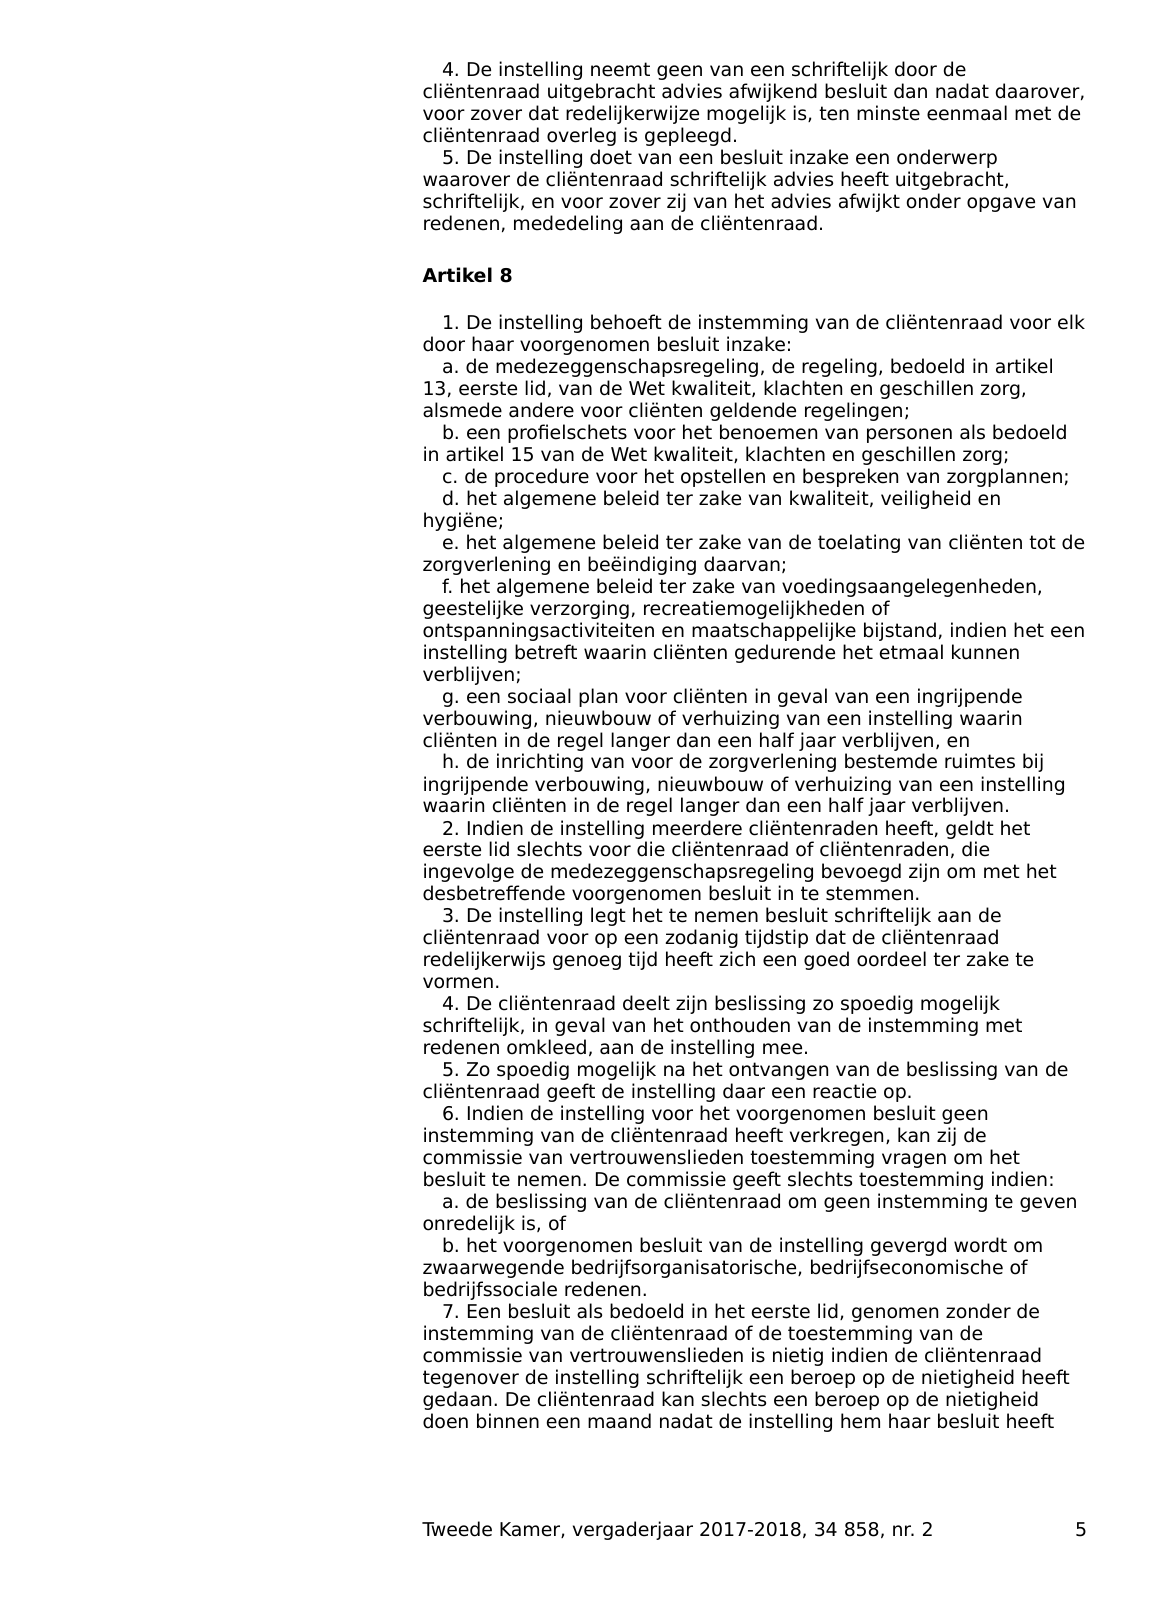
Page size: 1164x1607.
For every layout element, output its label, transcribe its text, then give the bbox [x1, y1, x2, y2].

text a. de medezeggenschapsregeling, de regeling, bedoeld in artikel 13, eerste lid, van de Wet kwaliteit, klachten en geschillen zorg, alsmede andere voor cliënten geldende regelingen; [422, 356, 1087, 422]
text 3. De instelling legt het te nemen besluit schriftelijk aan de cliëntenraad voor op een zodanig tijdstip dat de cliëntenraad redelijkerwijs genoeg tijd heeft zich een goed oordeel ter zake te vormen. [422, 905, 1087, 993]
subtitle Artikel 8 [422, 265, 1087, 287]
text 7. Een besluit als bedoeld in het eerste lid, genomen zonder de instemming van de cliëntenraad of de toestemming van de commissie van vertrouwenslieden is nietig indien de cliëntenraad tegenover de instelling schriftelijk een beroep op de nietigheid heeft gedaan. De cliëntenraad kan slechts een beroep op de nietigheid doen binnen een maand nadat de instelling hem haar besluit heeft [422, 1301, 1087, 1433]
text b. het voorgenomen besluit van de instelling gevergd wordt om zwaarwegende bedrijfsorganisatorische, bedrijfseconomische of bedrijfssociale redenen. [422, 1235, 1087, 1301]
text 5. Zo spoedig mogelijk na het ontvangen van de beslissing van de cliëntenraad geeft de instelling daar een reactie op. [422, 1059, 1087, 1103]
text e. het algemene beleid ter zake van de toelating van cliënten tot de zorgverlening en beëindiging daarvan; [422, 532, 1087, 576]
text h. de inrichting van voor de zorgverlening bestemde ruimtes bij ingrijpende verbouwing, nieuwbouw of verhuizing van een instelling waarin cliënten in de regel langer dan een half jaar verblijven. [422, 751, 1087, 817]
text 4. De cliëntenraad deelt zijn beslissing zo spoedig mogelijk schriftelijk, in geval van het onthouden van de instemming met redenen omkleed, aan de instelling mee. [422, 993, 1087, 1059]
text b. een profielschets voor het benoemen van personen als bedoeld in artikel 15 van de Wet kwaliteit, klachten en geschillen zorg; [422, 422, 1087, 466]
text g. een sociaal plan voor cliënten in geval van een ingrijpende verbouwing, nieuwbouw of verhuizing van een instelling waarin cliënten in de regel langer dan een half jaar verblijven, en [422, 686, 1087, 751]
text 2. Indien de instelling meerdere cliëntenraden heeft, geldt het eerste lid slechts voor die cliëntenraad of cliëntenraden, die ingevolge de medezeggenschapsregeling bevoegd zijn om met het desbetreffende voorgenomen besluit in te stemmen. [422, 817, 1087, 905]
text 1. De instelling behoeft de instemming van de cliëntenraad voor elk door haar voorgenomen besluit inzake: [422, 312, 1087, 356]
text c. de procedure voor het opstellen en bespreken van zorgplannen; [422, 466, 1087, 488]
text a. de beslissing van de cliëntenraad om geen instemming te geven onredelijk is, of [422, 1191, 1087, 1235]
text 4. De instelling neemt geen van een schriftelijk door de cliëntenraad uitgebracht advies afwijkend besluit dan nadat daarover, voor zover dat redelijkerwijze mogelijk is, ten minste eenmaal met de cliëntenraad overleg is gepleegd. [422, 59, 1087, 147]
text f. het algemene beleid ter zake van voedingsaangelegenheden, geestelijke verzorging, recreatiemogelijkheden of ontspanningsactiviteiten en maatschappelijke bijstand, indien het een instelling betreft waarin cliënten gedurende het etmaal kunnen verblijven; [422, 576, 1087, 686]
text d. het algemene beleid ter zake van kwaliteit, veiligheid en hygiëne; [422, 488, 1087, 532]
text 5. De instelling doet van een besluit inzake een onderwerp waarover de cliëntenraad schriftelijk advies heeft uitgebracht, schriftelijk, en voor zover zij van het advies afwijkt onder opgave van redenen, mededeling aan de cliëntenraad. [422, 147, 1087, 235]
text 6. Indien de instelling voor het voorgenomen besluit geen instemming van de cliëntenraad heeft verkregen, kan zij de commissie van vertrouwenslieden toestemming vragen om het besluit te nemen. De commissie geeft slechts toestemming indien: [422, 1103, 1087, 1191]
